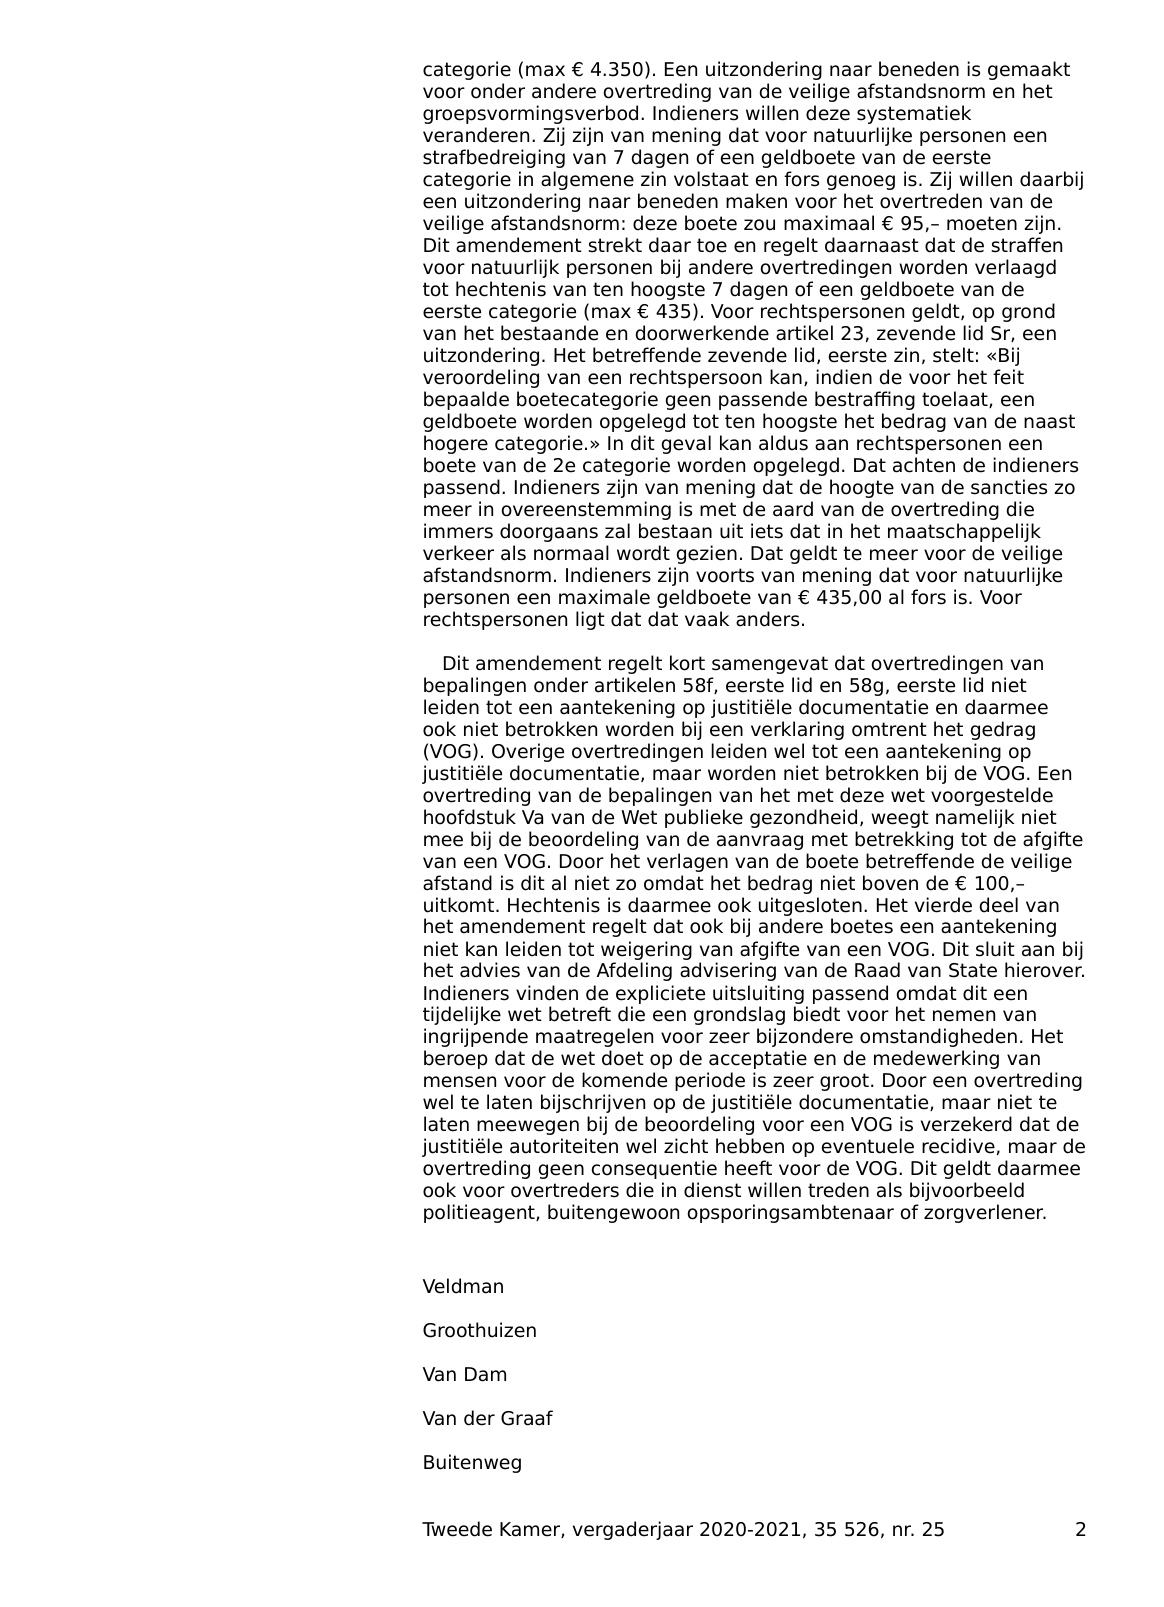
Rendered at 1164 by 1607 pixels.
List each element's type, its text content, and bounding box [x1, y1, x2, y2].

text Veldman Groothuizen Van Dam Van der Graaf Buitenweg [422, 1254, 1087, 1474]
text Dit amendement regelt kort samengevat dat overtredingen van bepalingen onder artikelen 58f, eerste lid en 58g, eerste lid niet leiden tot een aantekening op justitiële documentatie en daarmee ook niet betrokken worden bij een verklaring omtrent het gedrag (VOG). Overige overtredingen leiden wel tot een aantekening op justitiële documentatie, maar worden niet betrokken bij de VOG. Een overtreding van de bepalingen van het met deze wet voorgestelde hoofdstuk Va van de Wet publieke gezondheid, weegt namelijk niet mee bij de beoordeling van de aanvraag met betrekking tot de afgifte van een VOG. Door het verlagen van de boete betreffende de veilige afstand is dit al niet zo omdat het bedrag niet boven de € 100,– uitkomt. Hechtenis is daarmee ook uitgesloten. Het vierde deel van het amendement regelt dat ook bij andere boetes een aantekening niet kan leiden tot weigering van afgifte van een VOG. Dit sluit aan bij het advies van de Afdeling advisering van de Raad van State hierover. Indieners vinden de expliciete uitsluiting passend omdat dit een tijdelijke wet betreft die een grondslag biedt voor het nemen van ingrijpende maatregelen voor zeer bijzondere omstandigheden. Het beroep dat de wet doet op de acceptatie en de medewerking van mensen voor de komende periode is zeer groot. Door een overtreding wel te laten bijschrijven op de justitiële documentatie, maar niet te laten meewegen bij de beoordeling voor een VOG is verzekerd dat de justitiële autoriteiten wel zicht hebben op eventuele recidive, maar de overtreding geen consequentie heeft voor de VOG. Dit geldt daarmee ook voor overtreders die in dienst willen treden als bijvoorbeeld politieagent, buitengewoon opsporingsambtenaar of zorgverlener. [422, 653, 1087, 1224]
text categorie (max € 4.350). Een uitzondering naar beneden is gemaakt voor onder andere overtreding van de veilige afstandsnorm en het groepsvormingsverbod. Indieners willen deze systematiek veranderen. Zij zijn van mening dat voor natuurlijke personen een strafbedreiging van 7 dagen of een geldboete van de eerste categorie in algemene zin volstaat en fors genoeg is. Zij willen daarbij een uitzondering naar beneden maken voor het overtreden van de veilige afstandsnorm: deze boete zou maximaal € 95,– moeten zijn. Dit amendement strekt daar toe en regelt daarnaast dat de straffen voor natuurlijk personen bij andere overtredingen worden verlaagd tot hechtenis van ten hoogste 7 dagen of een geldboete van de eerste categorie (max € 435). Voor rechtspersonen geldt, op grond van het bestaande en doorwerkende artikel 23, zevende lid Sr, een uitzondering. Het betreffende zevende lid, eerste zin, stelt: «Bij veroordeling van een rechtspersoon kan, indien de voor het feit bepaalde boetecategorie geen passende bestraffing toelaat, een geldboete worden opgelegd tot ten hoogste het bedrag van de naast hogere categorie.» In dit geval kan aldus aan rechtspersonen een boete van de 2e categorie worden opgelegd. Dat achten de indieners passend. Indieners zijn van mening dat de hoogte van de sancties zo meer in overeenstemming is met de aard van de overtreding die immers doorgaans zal bestaan uit iets dat in het maatschappelijk verkeer als normaal wordt gezien. Dat geldt te meer voor de veilige afstandsnorm. Indieners zijn voorts van mening dat voor natuurlijke personen een maximale geldboete van € 435,00 al fors is. Voor rechtspersonen ligt dat dat vaak anders. [422, 59, 1087, 631]
